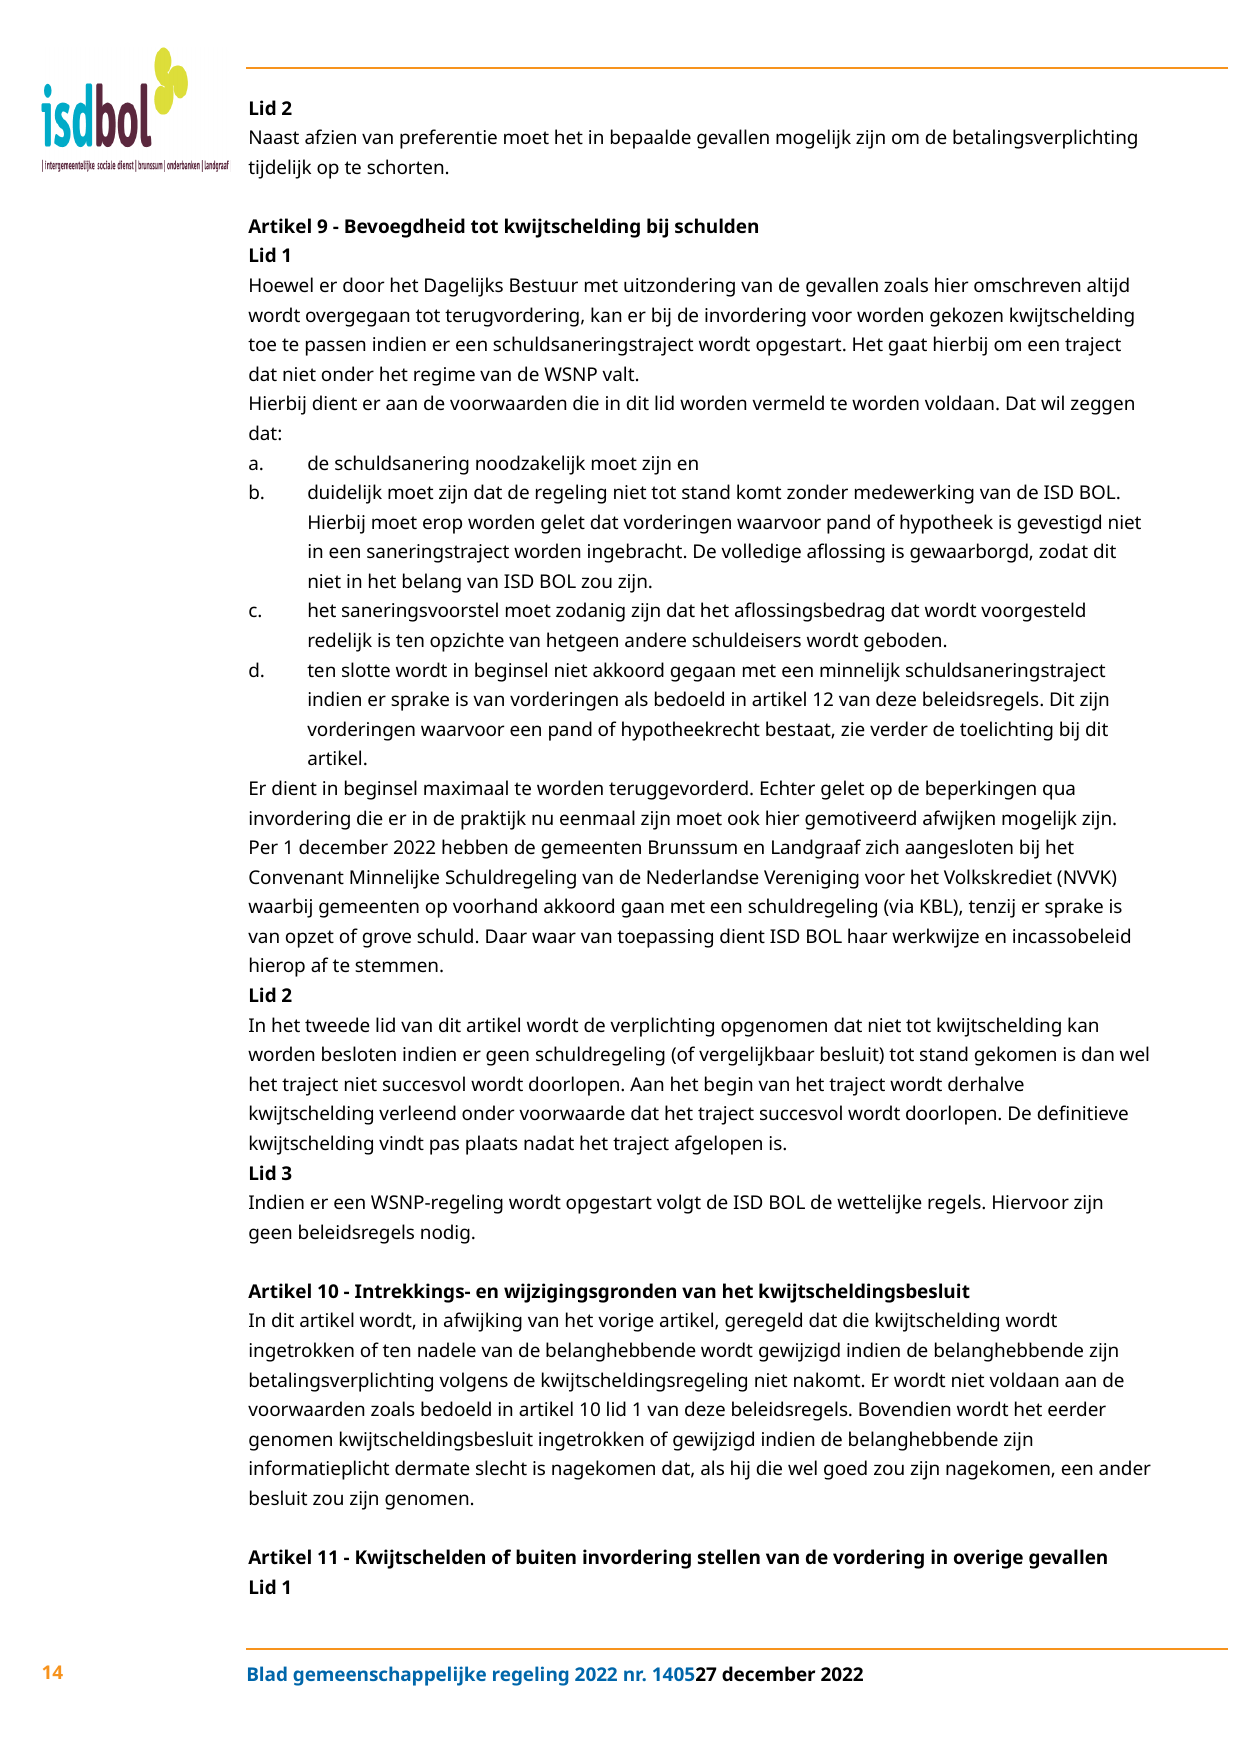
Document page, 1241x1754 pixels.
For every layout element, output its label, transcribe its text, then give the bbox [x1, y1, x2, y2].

text Indien er een WSNP-regeling wordt opgestart volgt de ISD BOL de wettelijke regels. Hiervoor zijn geen beleidsregels nodig. [248, 1189, 1152, 1245]
text Per 1 december 2022 hebben de gemeenten Brunssum en Landgraaf zich aangesloten bij het Convenant Minnelijke Schuldregeling van de Nederlandse Vereniging voor het Volkskrediet (NVVK) waarbij gemeenten op voorhand akkoord gaan met een schuldregeling (via KBL), tenzij er sprake is van opzet of grove schuld. Daar waar van toepassing dient ISD BOL haar werkwijze en incassobeleid hierop af te stemmen. [248, 834, 1152, 978]
text Lid 3 [248, 1160, 1152, 1186]
text Artikel 10 - Intrekkings- en wijzigingsgronden van het kwijtscheldingsbesluit [248, 1278, 1152, 1304]
list duidelijk moet zijn dat de regeling niet tot stand komt zonder medewerking van de ISD BOL. Hierbij moet erop worden gelet dat vorderingen waarvoor pand of hypotheek is gevestigd niet in een saneringstraject worden ingebracht. De volledige aflossing is gewaarborgd, zodat dit niet in het belang van ISD BOL zou zijn. [248, 479, 1152, 594]
text In het tweede lid van dit artikel wordt de verplichting opgenomen dat niet tot kwijtschelding kan worden besloten indien er geen schuldregeling (of vergelijkbaar besluit) tot stand gekomen is dan wel het traject niet succesvol wordt doorlopen. Aan het begin van het traject wordt derhalve kwijtschelding verleend onder voorwaarde dat het traject succesvol wordt doorlopen. De definitieve kwijtschelding vindt pas plaats nadat het traject afgelopen is. [248, 1012, 1152, 1156]
text In dit artikel wordt, in afwijking van het vorige artikel, geregeld dat die kwijtschelding wordt ingetrokken of ten nadele van de belanghebbende wordt gewijzigd indien de belanghebbende zijn betalingsverplichting volgens de kwijtscheldingsregeling niet nakomt. Er wordt niet voldaan aan de voorwaarden zoals bedoeld in artikel 10 lid 1 van deze beleidsregels. Bovendien wordt het eerder genomen kwijtscheldingsbesluit ingetrokken of gewijzigd indien de belanghebbende zijn informatieplicht dermate slecht is nagekomen dat, als hij die wel goed zou zijn nagekomen, een ander besluit zou zijn genomen. [248, 1308, 1152, 1511]
text Naast afzien van preferentie moet het in bepaalde gevallen mogelijk zijn om de betalingsverplichting tijdelijk op te schorten. [248, 124, 1152, 180]
list ten slotte wordt in beginsel niet akkoord gegaan met een minnelijk schuldsaneringstraject indien er sprake is van vorderingen als bedoeld in artikel 12 van deze beleidsregels. Dit zijn vorderingen waarvoor een pand of hypotheekrecht bestaat, zie verder de toelichting bij dit artikel. [248, 657, 1152, 771]
text Lid 2 [248, 95, 1152, 121]
text Artikel 9 - Bevoegdheid tot kwijtschelding bij schulden [248, 213, 1152, 239]
text Lid 1 [248, 243, 1152, 268]
list de schuldsanering noodzakelijk moet zijn en [248, 450, 1152, 476]
text Lid 1 [248, 1574, 1152, 1600]
text Er dient in beginsel maximaal te worden teruggevorderd. Echter gelet op de beperkingen qua invordering die er in de praktijk nu eenmaal zijn moet ook hier gemotiveerd afwijken mogelijk zijn. [248, 775, 1152, 831]
text Lid 2 [248, 982, 1152, 1008]
text Artikel 11 - Kwijtschelden of buiten invordering stellen van de vordering in overige gevallen [248, 1544, 1152, 1570]
text Hierbij dient er aan de voorwaarden die in dit lid worden vermeld te worden voldaan. Dat wil zeggen dat: [248, 391, 1152, 446]
picture [41, 47, 231, 172]
text Hoewel er door het Dagelijks Bestuur met uitzondering van de gevallen zoals hier omschreven altijd wordt overgegaan tot terugvordering, kan er bij de invordering voor worden gekozen kwijtschelding toe te passen indien er een schuldsaneringstraject wordt opgestart. Het gaat hierbij om een traject dat niet onder het regime van de WSNP valt. [248, 272, 1152, 387]
list het saneringsvoorstel moet zodanig zijn dat het aflossingsbedrag dat wordt voorgesteld redelijk is ten opzichte van hetgeen andere schuldeisers wordt geboden. [248, 598, 1152, 653]
